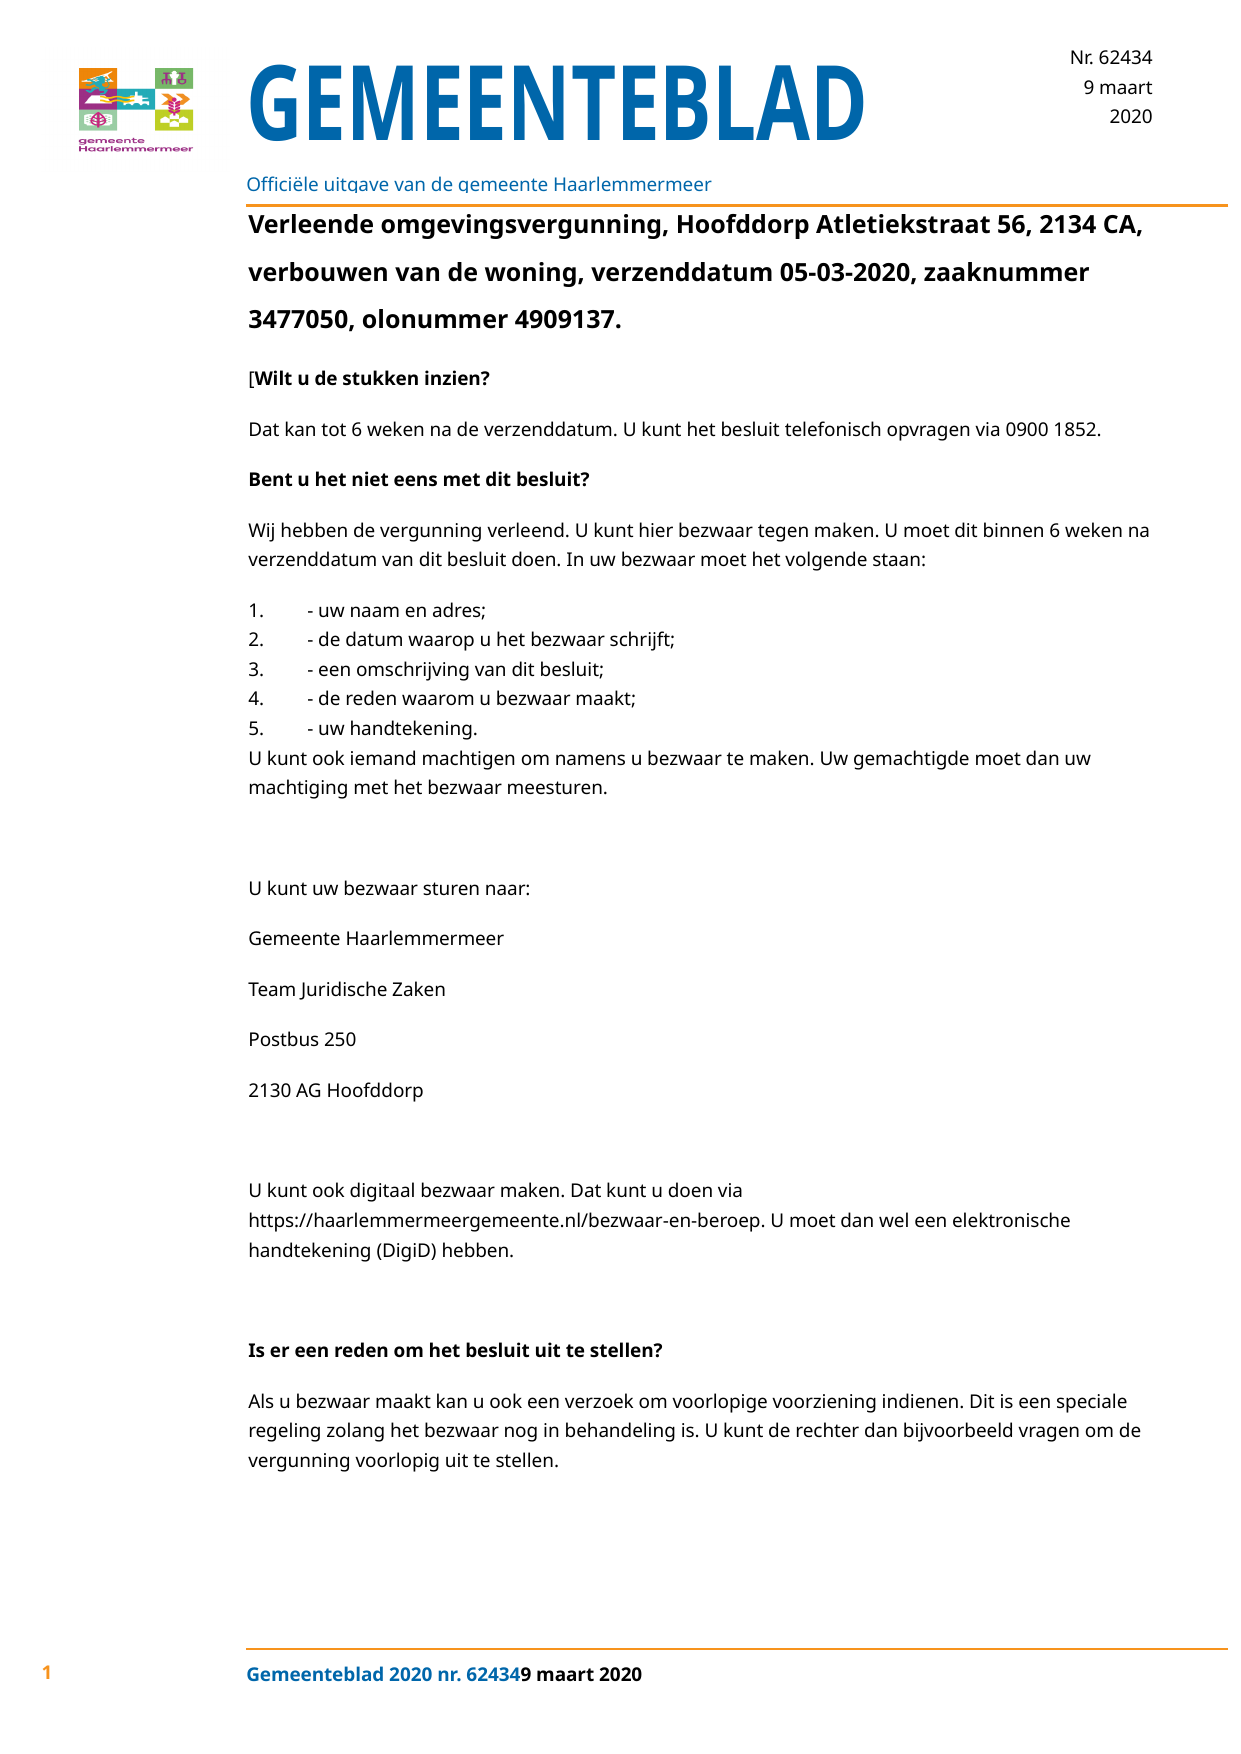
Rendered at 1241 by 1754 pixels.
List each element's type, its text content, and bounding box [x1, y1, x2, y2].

list - uw naam en adres; [248, 597, 1152, 622]
list - de datum waarop u het bezwaar schrijft; [248, 626, 1152, 652]
text Team Juridische Zaken [248, 976, 1152, 1002]
text Dat kan tot 6 weken na de verzenddatum. U kunt het besluit telefonisch opvragen via 0900 1852. [248, 416, 1152, 442]
text Bent u het niet eens met dit besluit? [248, 466, 1152, 492]
picture [41, 47, 231, 172]
text [Wilt u de stukken inzien? [248, 366, 1152, 391]
text U kunt ook digitaal bezwaar maken. Dat kunt u doen via https://haarlemmermeergemeente.nl/bezwaar-en-beroep. U moet dan wel een elektronische handtekening (DigiD) hebben. [248, 1178, 1152, 1262]
text Als u bezwaar maakt kan u ook een verzoek om voorlopige voorziening indienen. Dit is een speciale regeling zolang het bezwaar nog in behandeling is. U kunt de rechter dan bijvoorbeeld vragen om de vergunning voorlopig uit te stellen. [248, 1388, 1152, 1473]
list - een omschrijving van dit besluit; [248, 656, 1152, 682]
text U kunt uw bezwaar sturen naar: [248, 875, 1152, 901]
list - uw handtekening. [248, 715, 1152, 741]
text Wij hebben de vergunning verleend. U kunt hier bezwaar tegen maken. U moet dit binnen 6 weken na verzenddatum van dit besluit doen. In uw bezwaar moet het volgende staan: [248, 517, 1152, 572]
list - de reden waarom u bezwaar maakt; [248, 686, 1152, 711]
text Gemeente Haarlemmermeer [248, 926, 1152, 951]
text Verleende omgevingsvergunning, Hoofddorp Atletiekstraat 56, 2134 CA, verbouwen van de woning, verzenddatum 05-03-2020, zaaknummer 3477050, olonummer 4909137. [248, 207, 1152, 336]
text 2130 AG Hoofddorp [248, 1077, 1152, 1102]
text Is er een reden om het besluit uit te stellen? [248, 1338, 1152, 1363]
text Postbus 250 [248, 1026, 1152, 1052]
text U kunt ook iemand machtigen om namens u bezwaar te maken. Uw gemachtigde moet dan uw machtiging met het bezwaar meesturen. [248, 745, 1152, 800]
